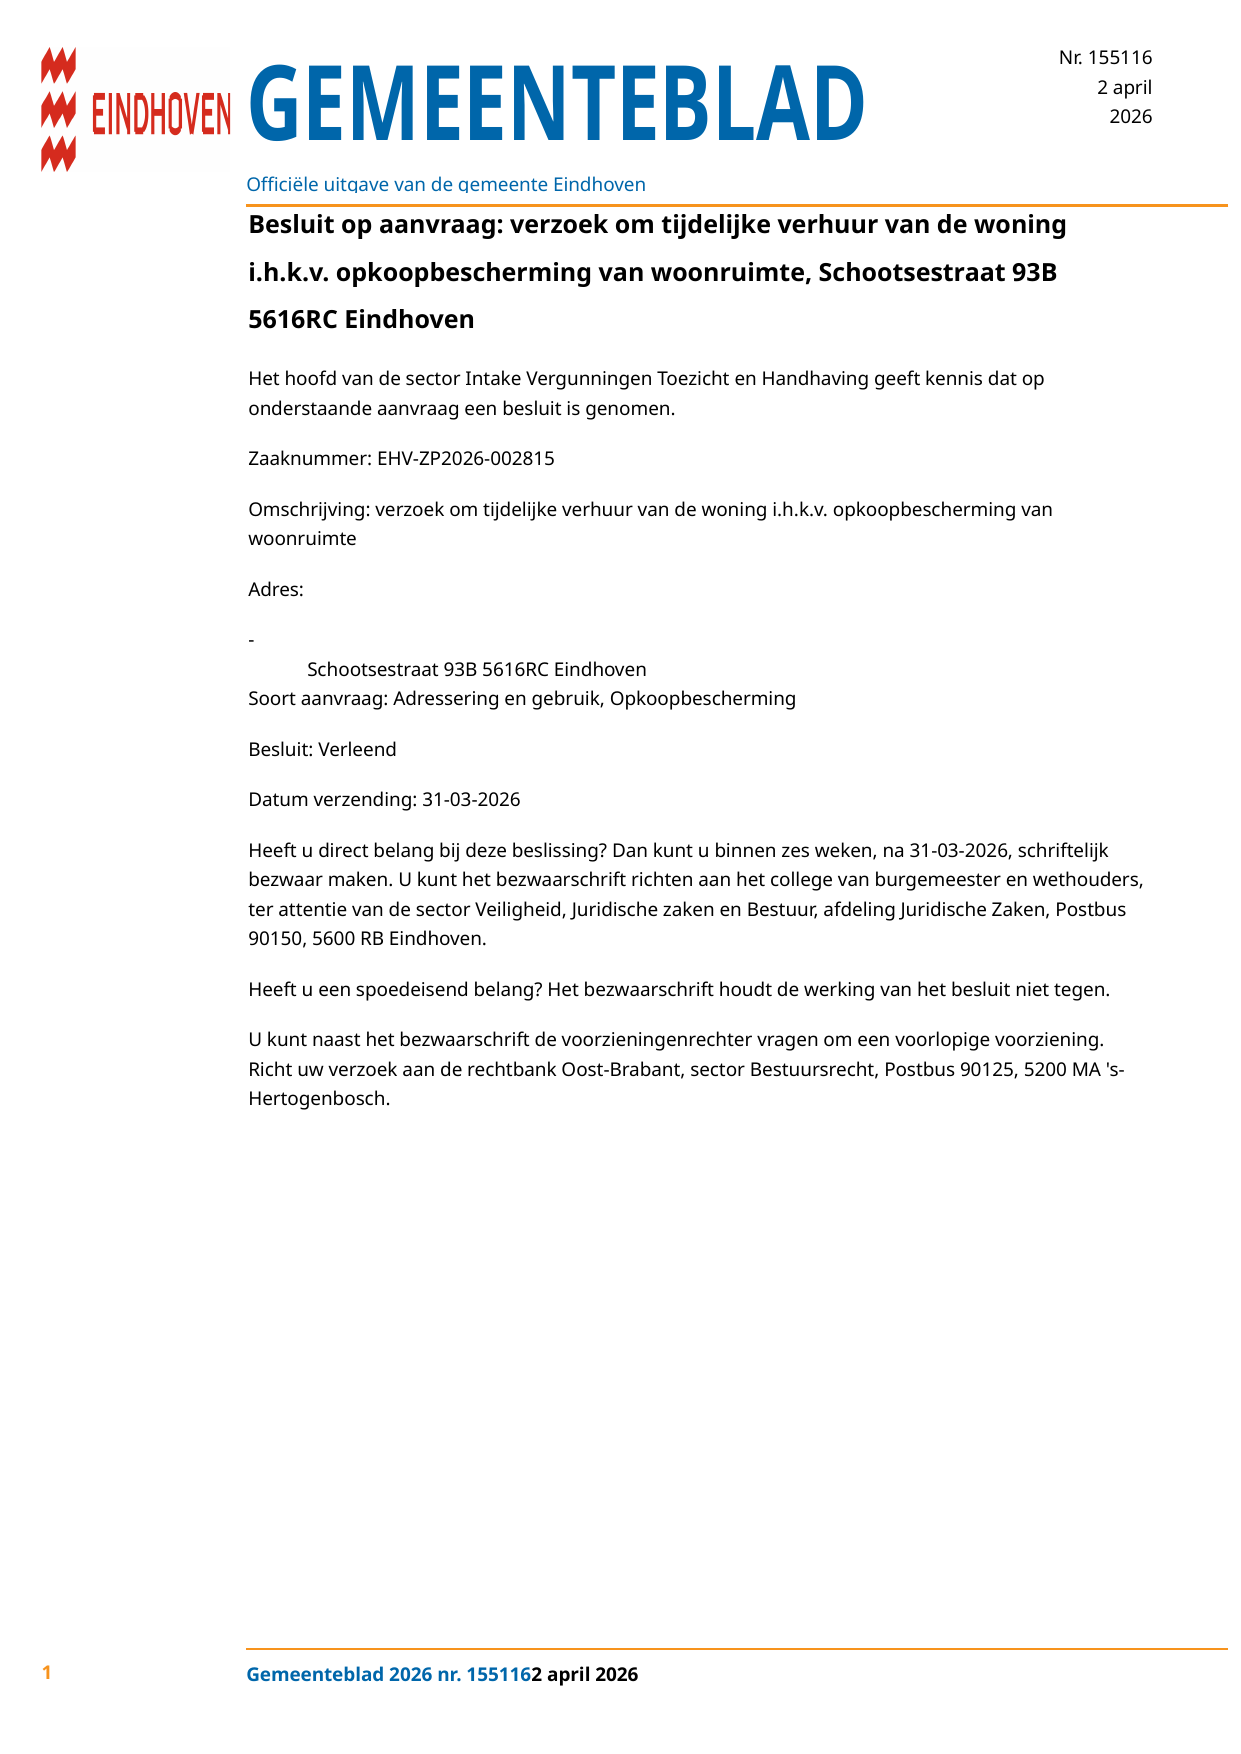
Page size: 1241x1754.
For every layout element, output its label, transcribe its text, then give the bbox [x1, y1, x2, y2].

text Soort aanvraag: Adressering en gebruik, Opkoopbescherming [248, 686, 1152, 711]
text Adres: [248, 576, 1152, 602]
text Besluit: Verleend [248, 736, 1152, 762]
text Heeft u direct belang bij deze beslissing? Dan kunt u binnen zes weken, na 31-03-2026, schriftelijk bezwaar maken. U kunt het bezwaarschrift richten aan het college van burgemeester en wethouders, ter attentie van de sector Veiligheid, Juridische zaken en Bestuur, afdeling Juridische Zaken, Postbus 90150, 5600 RB Eindhoven. [248, 837, 1152, 951]
text Omschrijving: verzoek om tijdelijke verhuur van de woning i.h.k.v. opkoopbescherming van woonruimte [248, 496, 1152, 551]
text Besluit op aanvraag: verzoek om tijdelijke verhuur van de woning i.h.k.v. opkoopbescherming van woonruimte, Schootsestraat 93B 5616RC Eindhoven [248, 207, 1152, 336]
text Datum verzending: 31-03-2026 [248, 786, 1152, 812]
list Schootsestraat 93B 5616RC Eindhoven [248, 656, 1152, 682]
picture [41, 47, 231, 172]
text U kunt naast het bezwaarschrift de voorzieningenrechter vragen om een voorlopige voorziening. Richt uw verzoek aan de rechtbank Oost-Brabant, sector Bestuursrecht, Postbus 90125, 5200 MA 's-Hertogenbosch. [248, 1026, 1152, 1111]
text Het hoofd van de sector Intake Vergunningen Toezicht en Handhaving geeft kennis dat op onderstaande aanvraag een besluit is genomen. [248, 366, 1152, 421]
text Zaaknummer: EHV-ZP2026-002815 [248, 446, 1152, 471]
text Heeft u een spoedeisend belang? Het bezwaarschrift houdt de werking van het besluit niet tegen. [248, 976, 1152, 1002]
